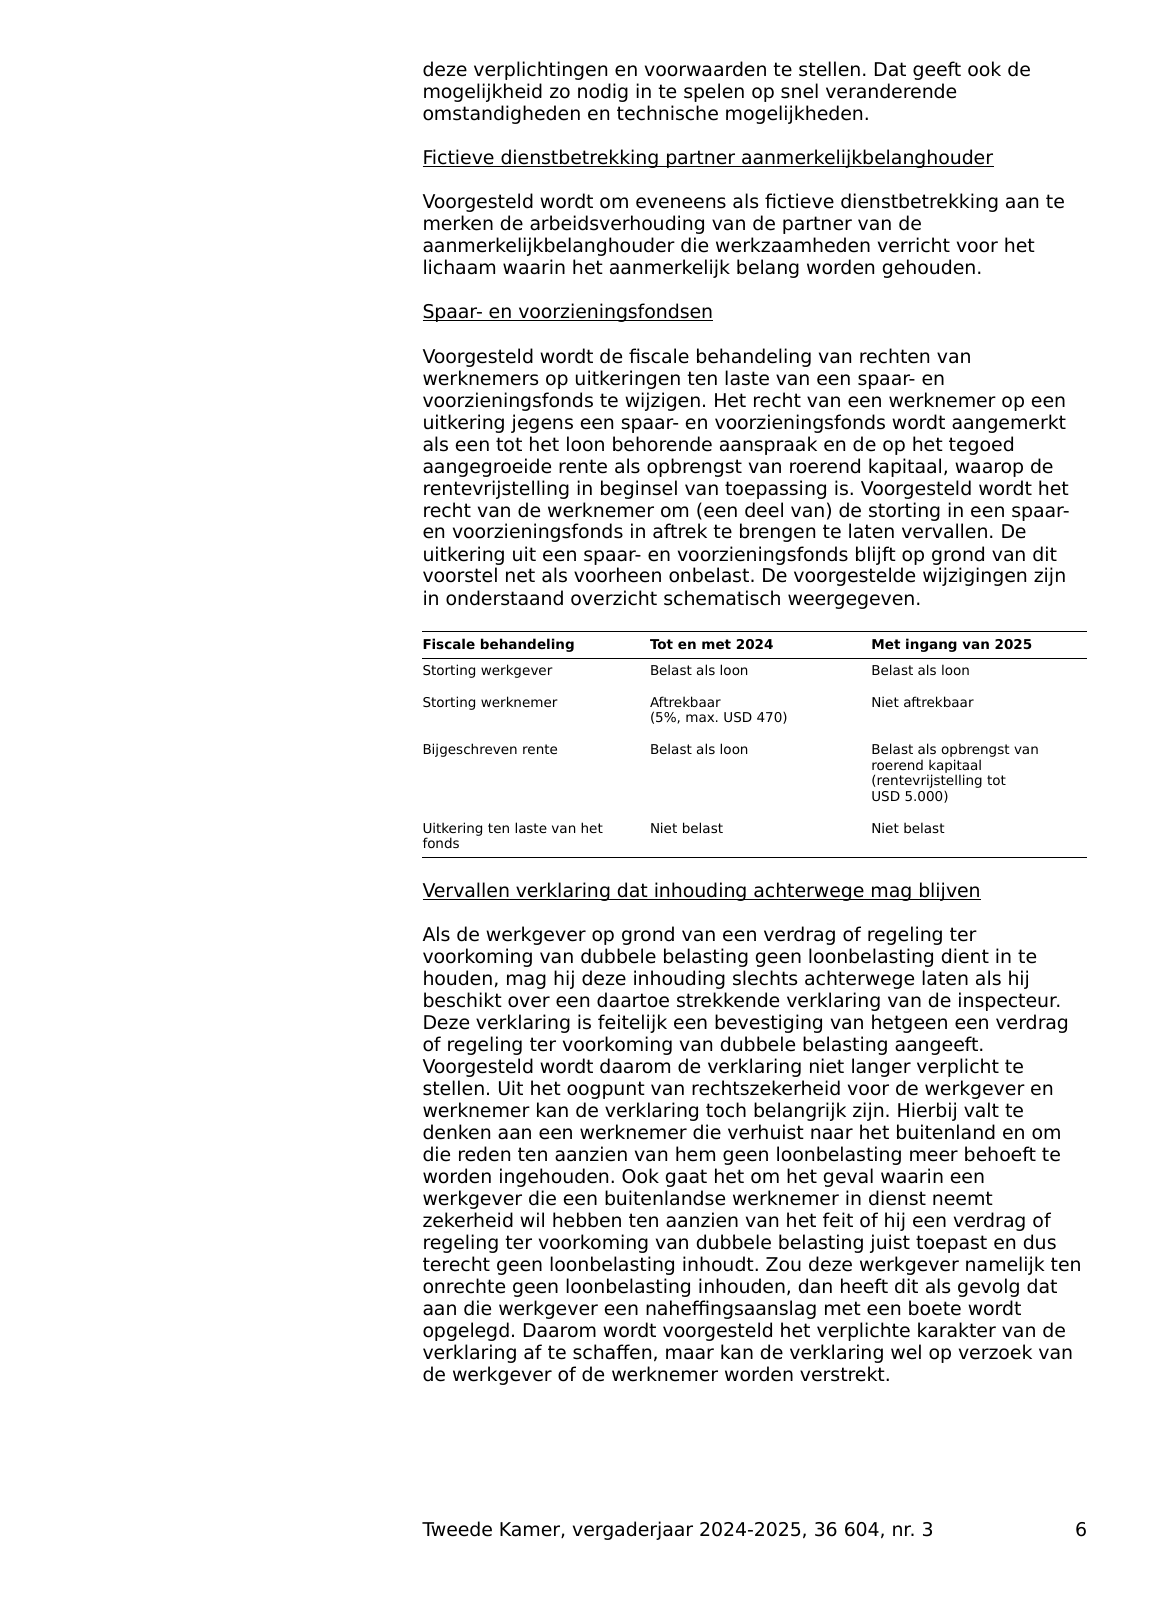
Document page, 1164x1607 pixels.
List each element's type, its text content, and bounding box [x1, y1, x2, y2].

table_cell Storting werkgever [422, 659, 644, 679]
subtitle Vervallen verklaring dat inhouding achterwege mag blijven [422, 880, 1087, 902]
table_cell Niet aftrekbaar [865, 695, 1087, 726]
table_cell [865, 805, 1087, 820]
subtitle Fictieve dienstbetrekking partner aanmerkelijkbelanghouder [422, 147, 1087, 169]
table_cell Belast als loon [644, 659, 865, 679]
table_cell [422, 805, 644, 820]
table_cell [644, 679, 865, 694]
table_cell Niet belast [865, 820, 1087, 857]
table_cell Uitkering ten laste van het fonds [422, 820, 644, 857]
text Voorgesteld wordt de fiscale behandeling van rechten van werknemers op uitkeringen ten laste van een spaar- en voorzieningsfonds te wijzigen. Het recht van een werknemer op een uitkering jegens een spaar- en voorzieningsfonds wordt aangemerkt als een tot het loon behorende aanspraak en de op het tegoed aangegroeide rente als opbrengst van roerend kapitaal, waarop de rentevrijstelling in beginsel van toepassing is. Voorgesteld wordt het recht van de werknemer om (een deel van) de storting in een spaar-en voorzieningsfonds in aftrek te brengen te laten vervallen. De uitkering uit een spaar- en voorzieningsfonds blijft op grond van dit voorstel net als voorheen onbelast. De voorgestelde wijzigingen zijn in onderstaand overzicht schematisch weergegeven. [422, 346, 1087, 609]
table_cell [865, 726, 1087, 742]
text Voorgesteld wordt om eveneens als fictieve dienstbetrekking aan te merken de arbeidsverhouding van de partner van de aanmerkelijkbelanghouder die werkzaamheden verricht voor het lichaam waarin het aanmerkelijk belang worden gehouden. [422, 191, 1087, 279]
table_cell Belast als loon [644, 742, 865, 805]
table_cell [644, 726, 865, 742]
table_cell [422, 726, 644, 742]
text Als de werkgever op grond van een verdrag of regeling ter voorkoming van dubbele belasting geen loonbelasting dient in te houden, mag hij deze inhouding slechts achterwege laten als hij beschikt over een daartoe strekkende verklaring van de inspecteur. Deze verklaring is feitelijk een bevestiging van hetgeen een verdrag of regeling ter voorkoming van dubbele belasting aangeeft. Voorgesteld wordt daarom de verklaring niet langer verplicht te stellen. Uit het oogpunt van rechtszekerheid voor de werkgever en werknemer kan de verklaring toch belangrijk zijn. Hierbij valt te denken aan een werknemer die verhuist naar het buitenland en om die reden ten aanzien van hem geen loonbelasting meer behoeft te worden ingehouden. Ook gaat het om het geval waarin een werkgever die een buitenlandse werknemer in dienst neemt zekerheid wil hebben ten aanzien van het feit of hij een verdrag of regeling ter voorkoming van dubbele belasting juist toepast en dus terecht geen loonbelasting inhoudt. Zou deze werkgever namelijk ten onrechte geen loonbelasting inhouden, dan heeft dit als gevolg dat aan die werkgever een naheffingsaanslag met een boete wordt opgelegd. Daarom wordt voorgesteld het verplichte karakter van de verklaring af te schaffen, maar kan de verklaring wel op verzoek van de werkgever of de werknemer worden verstrekt. [422, 924, 1087, 1386]
table_cell Aftrekbaar (5%, max. USD 470) [644, 695, 865, 726]
table_cell Niet belast [644, 820, 865, 857]
table_cell Storting werknemer [422, 695, 644, 726]
table_cell [644, 805, 865, 820]
text deze verplichtingen en voorwaarden te stellen. Dat geeft ook de mogelijkheid zo nodig in te spelen op snel veranderende omstandigheden en technische mogelijkheden. [422, 59, 1087, 125]
table_cell Belast als loon [865, 659, 1087, 679]
table_cell [422, 679, 644, 694]
table_cell [865, 679, 1087, 694]
table_cell Bijgeschreven rente [422, 742, 644, 805]
table_header Tot en met 2024 [644, 632, 865, 657]
table_header Fiscale behandeling [422, 632, 644, 657]
table_header Met ingang van 2025 [865, 632, 1087, 657]
subtitle Spaar- en voorzieningsfondsen [422, 301, 1087, 323]
table_cell Belast als opbrengst van roerend kapitaal (rentevrijstelling tot USD 5.000) [865, 742, 1087, 805]
